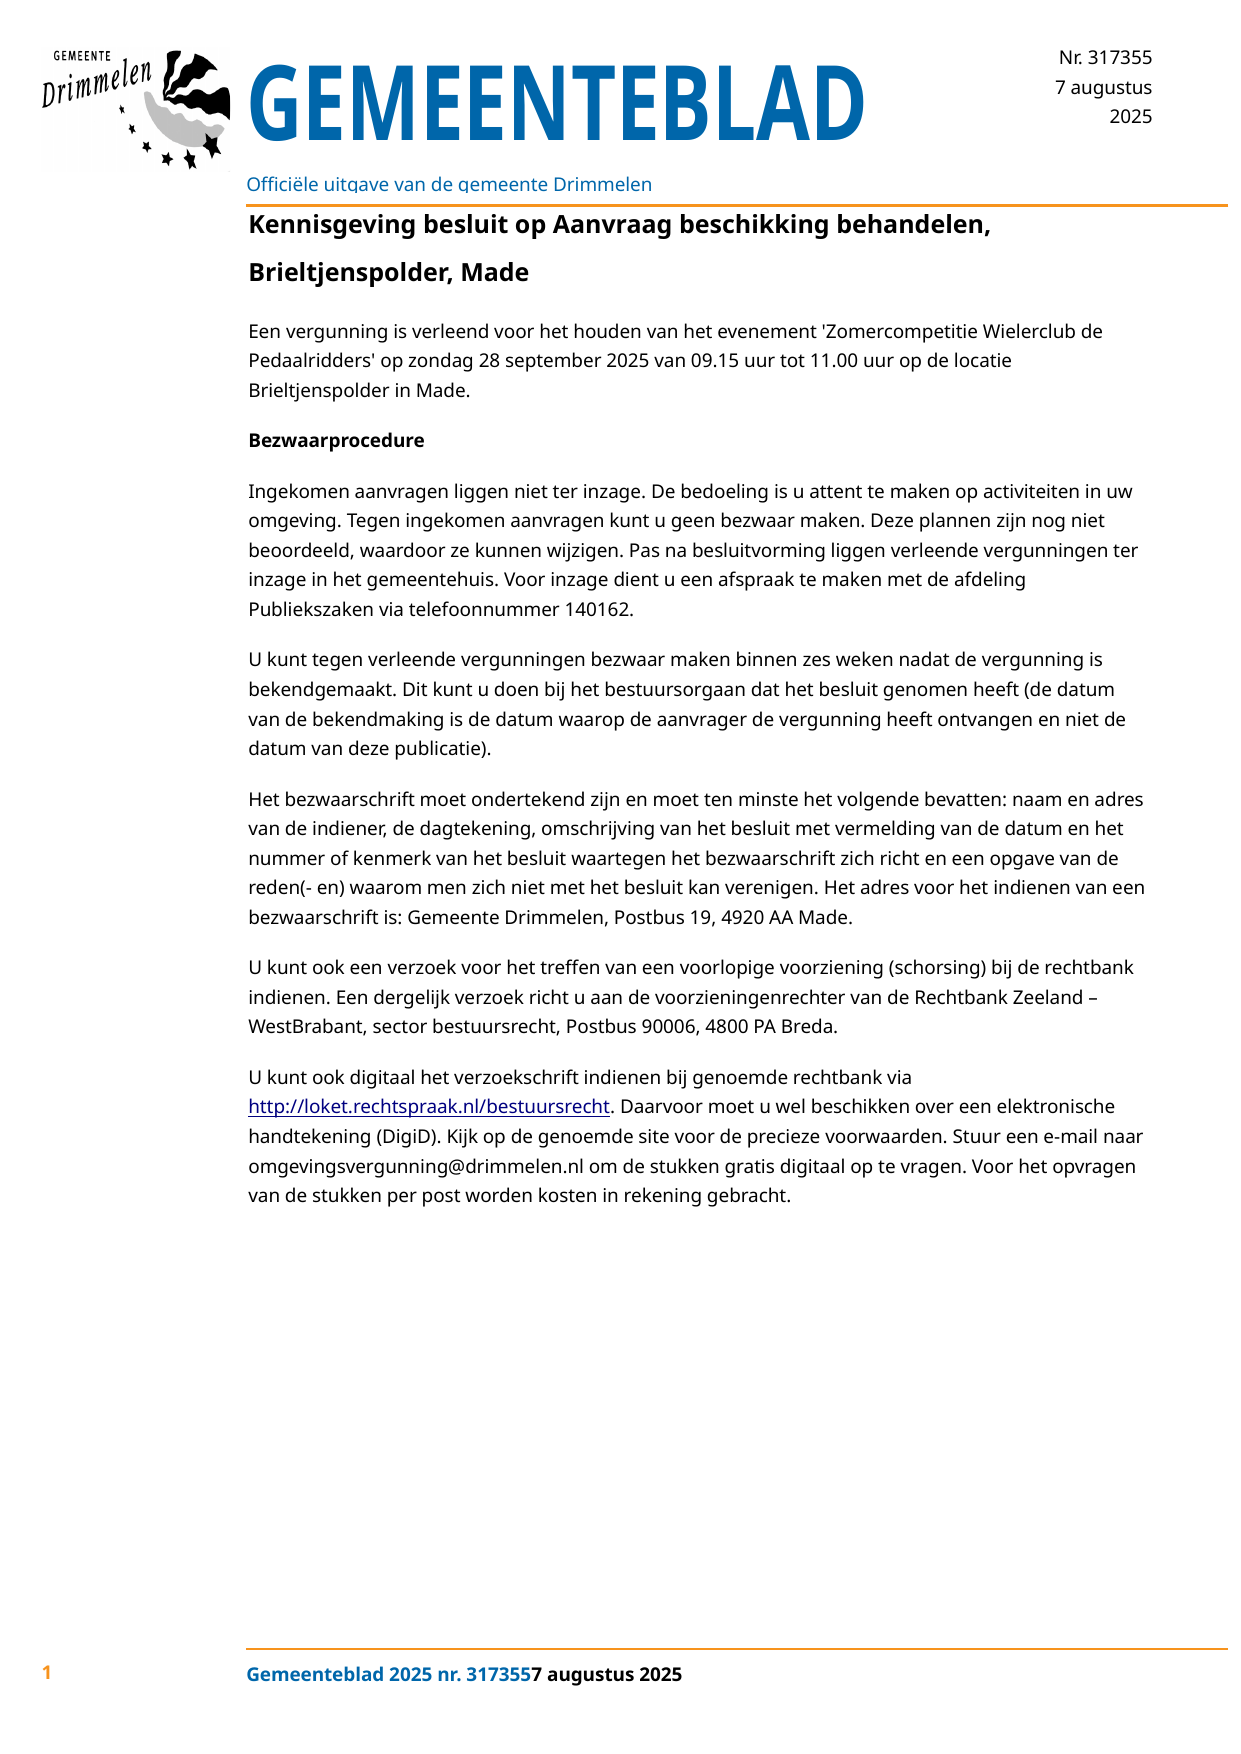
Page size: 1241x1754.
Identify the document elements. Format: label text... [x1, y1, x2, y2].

text Het bezwaarschrift moet ondertekend zijn en moet ten minste het volgende bevatten: naam en adres van de indiener, de dagtekening, omschrijving van het besluit met vermelding van de datum en het nummer of kenmerk van het besluit waartegen het bezwaarschrift zich richt en een opgave van de reden(- en) waarom men zich niet met het besluit kan verenigen. Het adres voor het indienen van een bezwaarschrift is: Gemeente Drimmelen, Postbus 19, 4920 AA Made. [248, 786, 1152, 930]
text U kunt tegen verleende vergunningen bezwaar maken binnen zes weken nadat de vergunning is bekendgemaakt. Dit kunt u doen bij het bestuursorgaan dat het besluit genomen heeft (de datum van de bekendmaking is de datum waarop de aanvrager de vergunning heeft ontvangen en niet de datum van deze publicatie). [248, 647, 1152, 761]
text Ingekomen aanvragen liggen niet ter inzage. De bedoeling is u attent te maken op activiteiten in uw omgeving. Tegen ingekomen aanvragen kunt u geen bezwaar maken. Deze plannen zijn nog niet beoordeeld, waardoor ze kunnen wijzigen. Pas na besluitvorming liggen verleende vergunningen ter inzage in het gemeentehuis. Voor inzage dient u een afspraak te maken met de afdeling Publiekszaken via telefoonnummer 140162. [248, 478, 1152, 622]
picture [41, 47, 231, 172]
text Bezwaarprocedure [248, 427, 1152, 453]
text Een vergunning is verleend voor het houden van het evenement 'Zomercompetitie Wielerclub de Pedaalridders' op zondag 28 september 2025 van 09.15 uur tot 11.00 uur op de locatie Brieltjenspolder in Made. [248, 318, 1152, 403]
text Kennisgeving besluit op Aanvraag beschikking behandelen, Brieltjenspolder, Made [248, 207, 1152, 288]
text U kunt ook een verzoek voor het treffen van een voorlopige voorziening (schorsing) bij de rechtbank indienen. Een dergelijk verzoek richt u aan de voorzieningenrechter van de Rechtbank Zeeland – WestBrabant, sector bestuursrecht, Postbus 90006, 4800 PA Breda. [248, 954, 1152, 1039]
text U kunt ook digitaal het verzoekschrift indienen bij genoemde rechtbank via http://loket.rechtspraak.nl/bestuursrecht. Daarvoor moet u wel beschikken over een elektronische handtekening (DigiD). Kijk op de genoemde site voor de precieze voorwaarden. Stuur een e-mail naar omgevingsvergunning@drimmelen.nl om de stukken gratis digitaal op te vragen. Voor het opvragen van de stukken per post worden kosten in rekening gebracht. [248, 1064, 1152, 1208]
